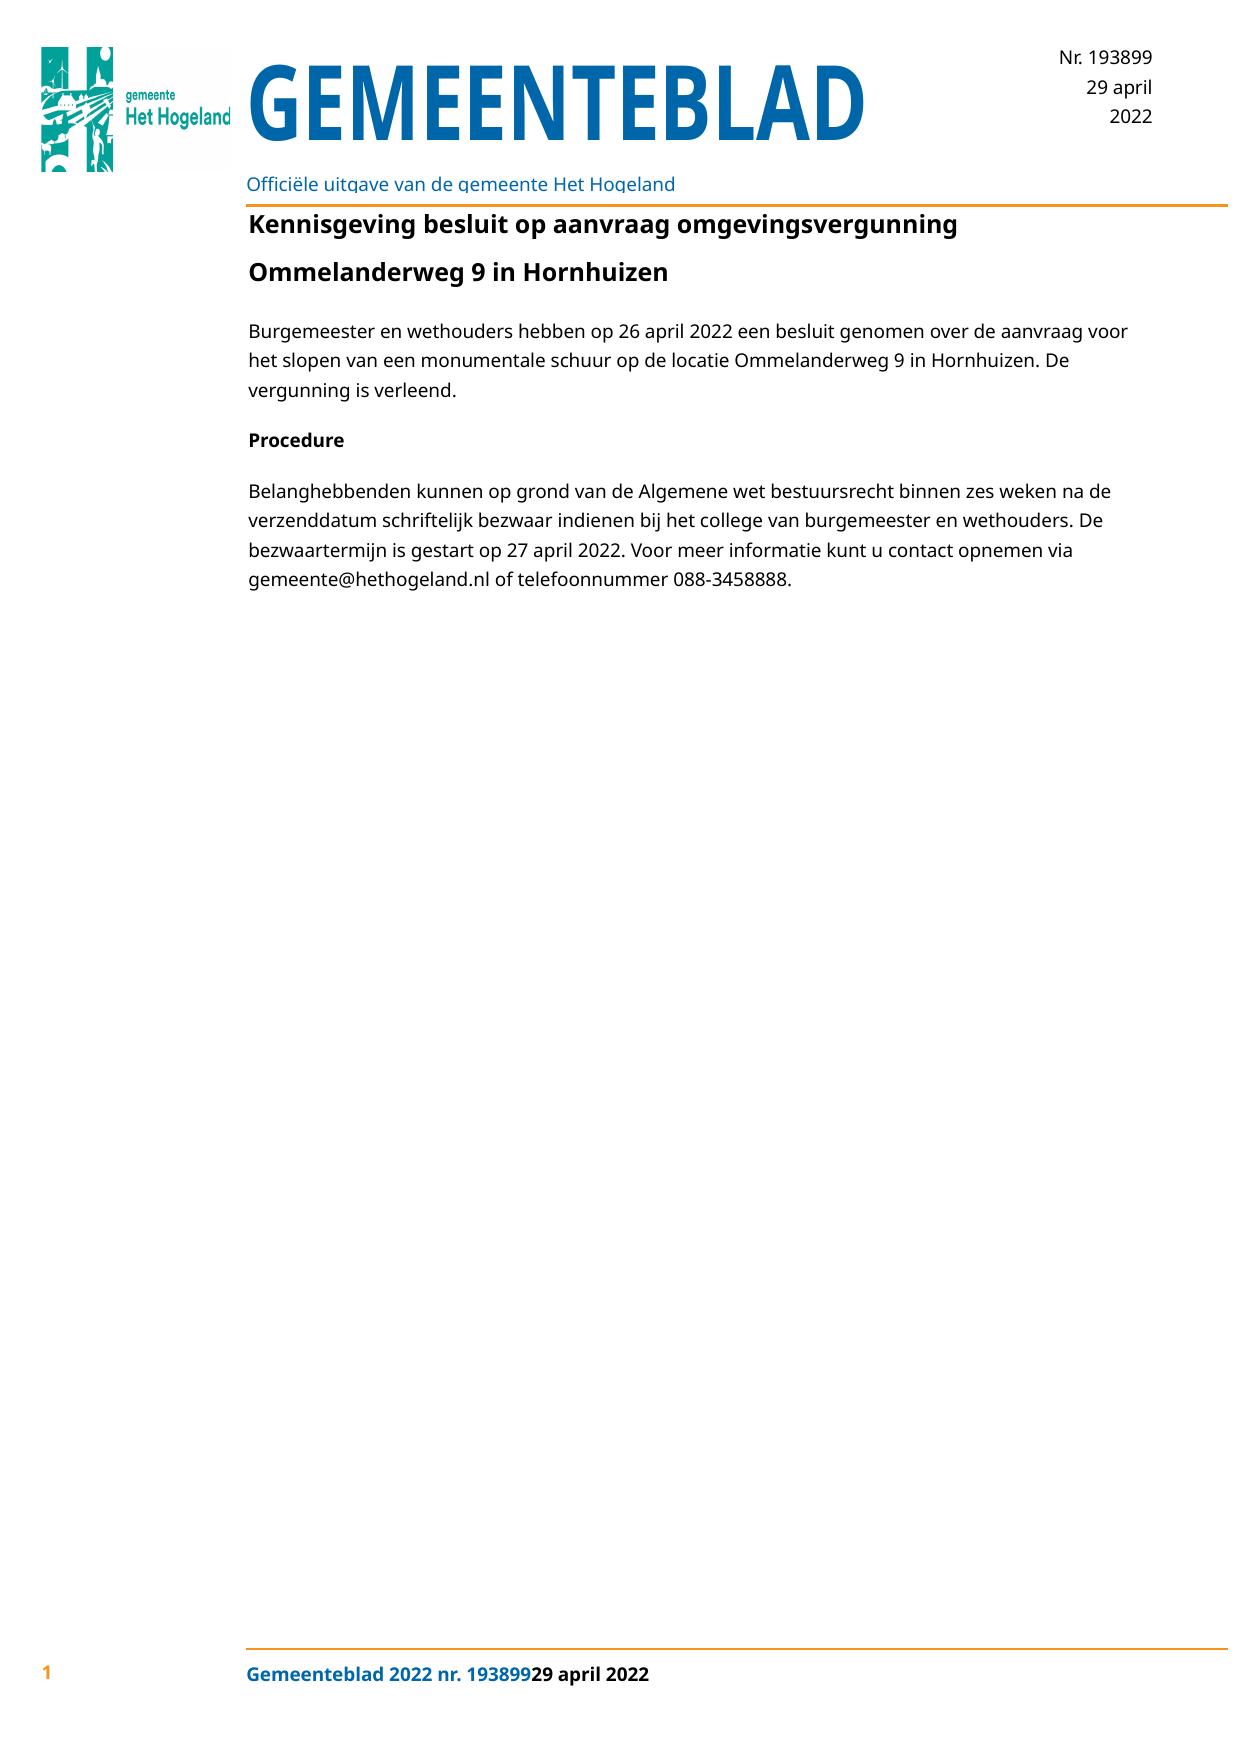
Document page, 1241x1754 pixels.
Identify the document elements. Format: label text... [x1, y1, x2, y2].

text Belanghebbenden kunnen op grond van de Algemene wet bestuursrecht binnen zes weken na de verzenddatum schriftelijk bezwaar indienen bij het college van burgemeester en wethouders. De bezwaartermijn is gestart op 27 april 2022. Voor meer informatie kunt u contact opnemen via gemeente@hethogeland.nl of telefoonnummer 088-3458888. [248, 478, 1152, 592]
text Burgemeester en wethouders hebben op 26 april 2022 een besluit genomen over de aanvraag voor het slopen van een monumentale schuur op de locatie Ommelanderweg 9 in Hornhuizen. De vergunning is verleend. [248, 318, 1152, 403]
text Procedure [248, 427, 1152, 453]
picture [41, 47, 231, 172]
text Kennisgeving besluit op aanvraag omgevingsvergunning Ommelanderweg 9 in Hornhuizen [248, 207, 1152, 288]
